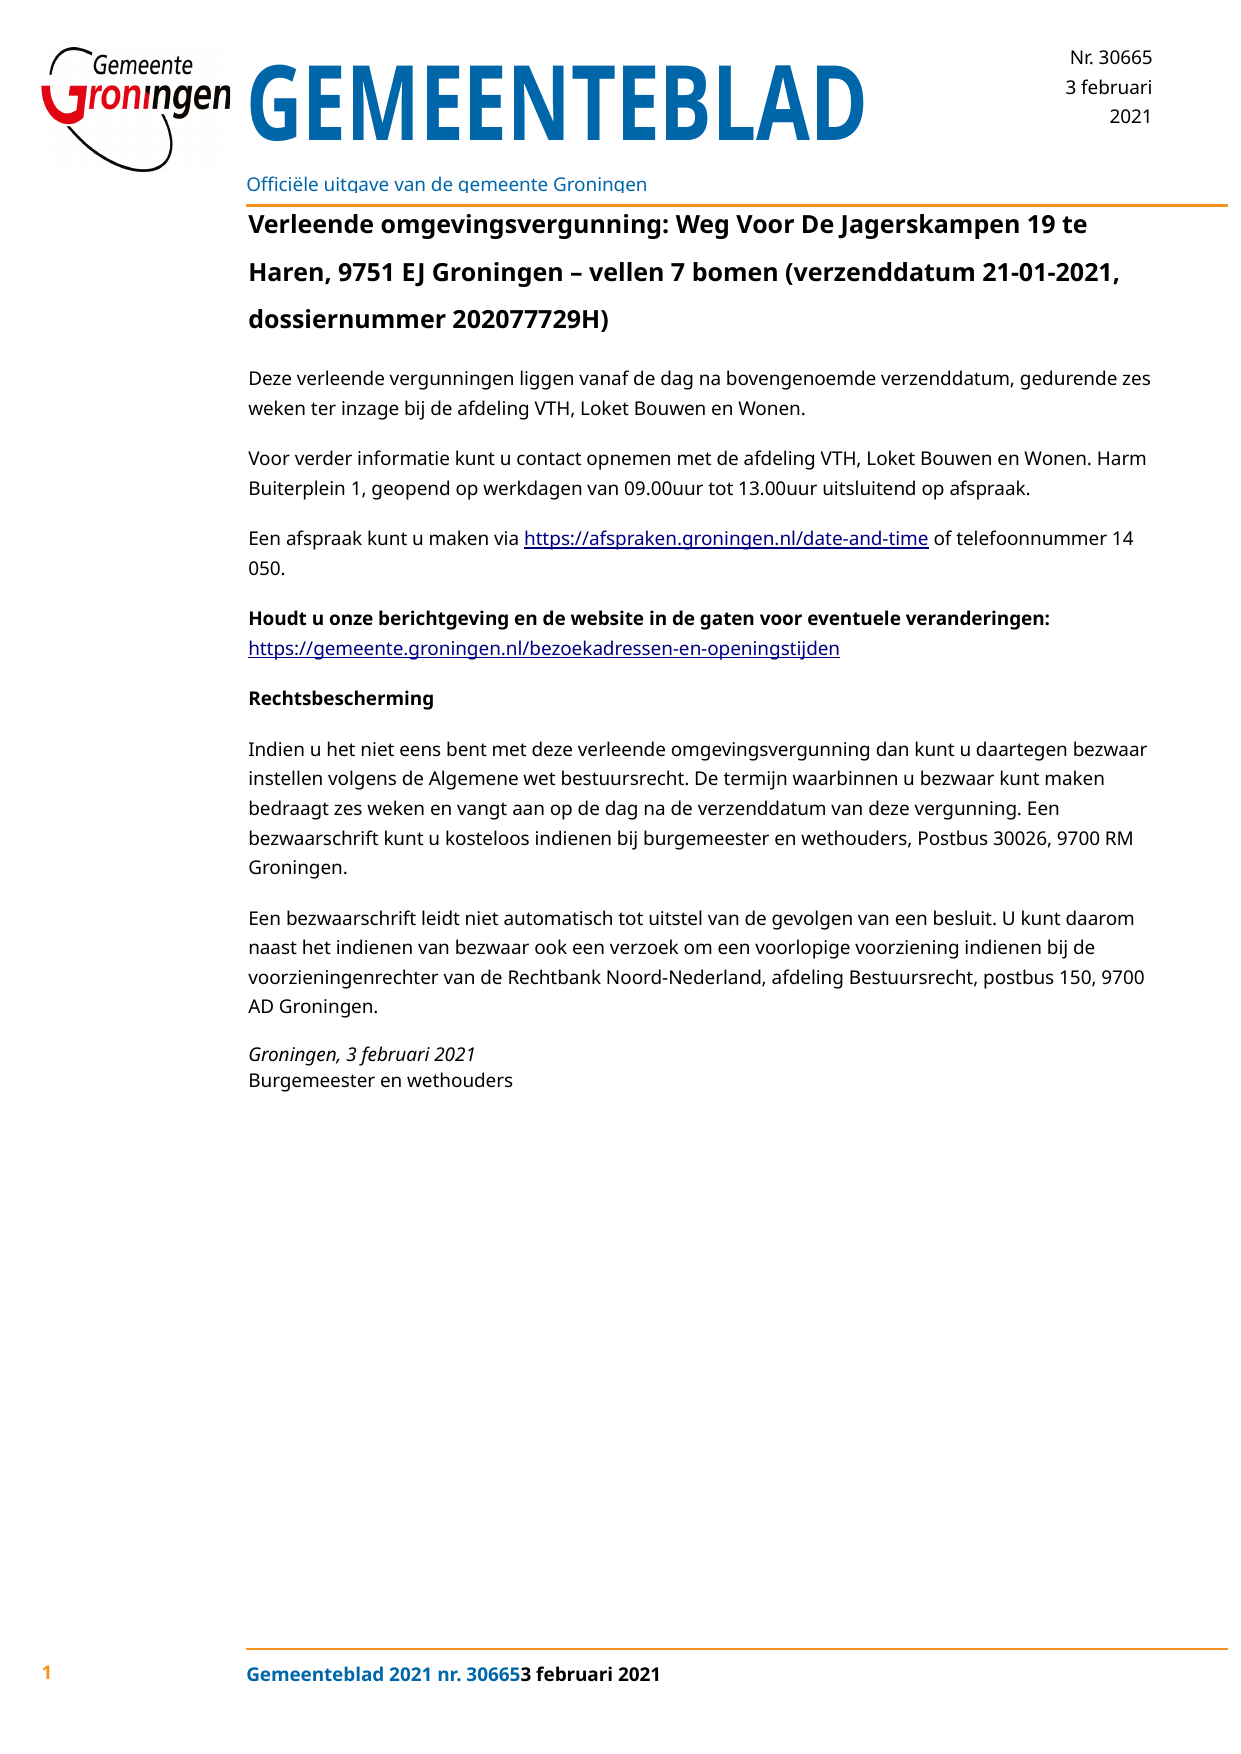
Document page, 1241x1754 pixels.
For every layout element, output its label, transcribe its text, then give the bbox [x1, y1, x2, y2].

text Een afspraak kunt u maken via https://afspraken.groningen.nl/date-and-time of telefoonnummer 14 050. [248, 526, 1152, 581]
text Deze verleende vergunningen liggen vanaf de dag na bovengenoemde verzenddatum, gedurende zes weken ter inzage bij de afdeling VTH, Loket Bouwen en Wonen. [248, 366, 1152, 421]
text Indien u het niet eens bent met deze verleende omgevingsvergunning dan kunt u daartegen bezwaar instellen volgens de Algemene wet bestuursrecht. De termijn waarbinnen u bezwaar kunt maken bedraagt zes weken en vangt aan op de dag na de verzenddatum van deze vergunning. Een bezwaarschrift kunt u kosteloos indienen bij burgemeester en wethouders, Postbus 30026, 9700 RM Groningen. [248, 736, 1152, 880]
text Voor verder informatie kunt u contact opnemen met de afdeling VTH, Loket Bouwen en Wonen. Harm Buiterplein 1, geopend op werkdagen van 09.00uur tot 13.00uur uitsluitend op afspraak. [248, 446, 1152, 501]
text Burgemeester en wethouders [248, 1067, 1152, 1093]
text Houdt u onze berichtgeving en de website in de gaten voor eventuele veranderingen: https://gemeente.groningen.nl/bezoekadressen-en-openingstijden [248, 606, 1152, 661]
picture [41, 47, 231, 172]
text Verleende omgevingsvergunning: Weg Voor De Jagerskampen 19 te Haren, 9751 EJ Groningen – vellen 7 bomen (verzenddatum 21-01-2021, dossiernummer 202077729H) [248, 207, 1152, 336]
text Rechtsbescherming [248, 686, 1152, 711]
text Groningen, 3 februari 2021 [248, 1041, 1152, 1067]
text Een bezwaarschrift leidt niet automatisch tot uitstel van de gevolgen van een besluit. U kunt daarom naast het indienen van bezwaar ook een verzoek om een voorlopige voorziening indienen bij de voorzieningenrechter van de Rechtbank Noord-Nederland, afdeling Bestuursrecht, postbus 150, 9700 AD Groningen. [248, 905, 1152, 1019]
